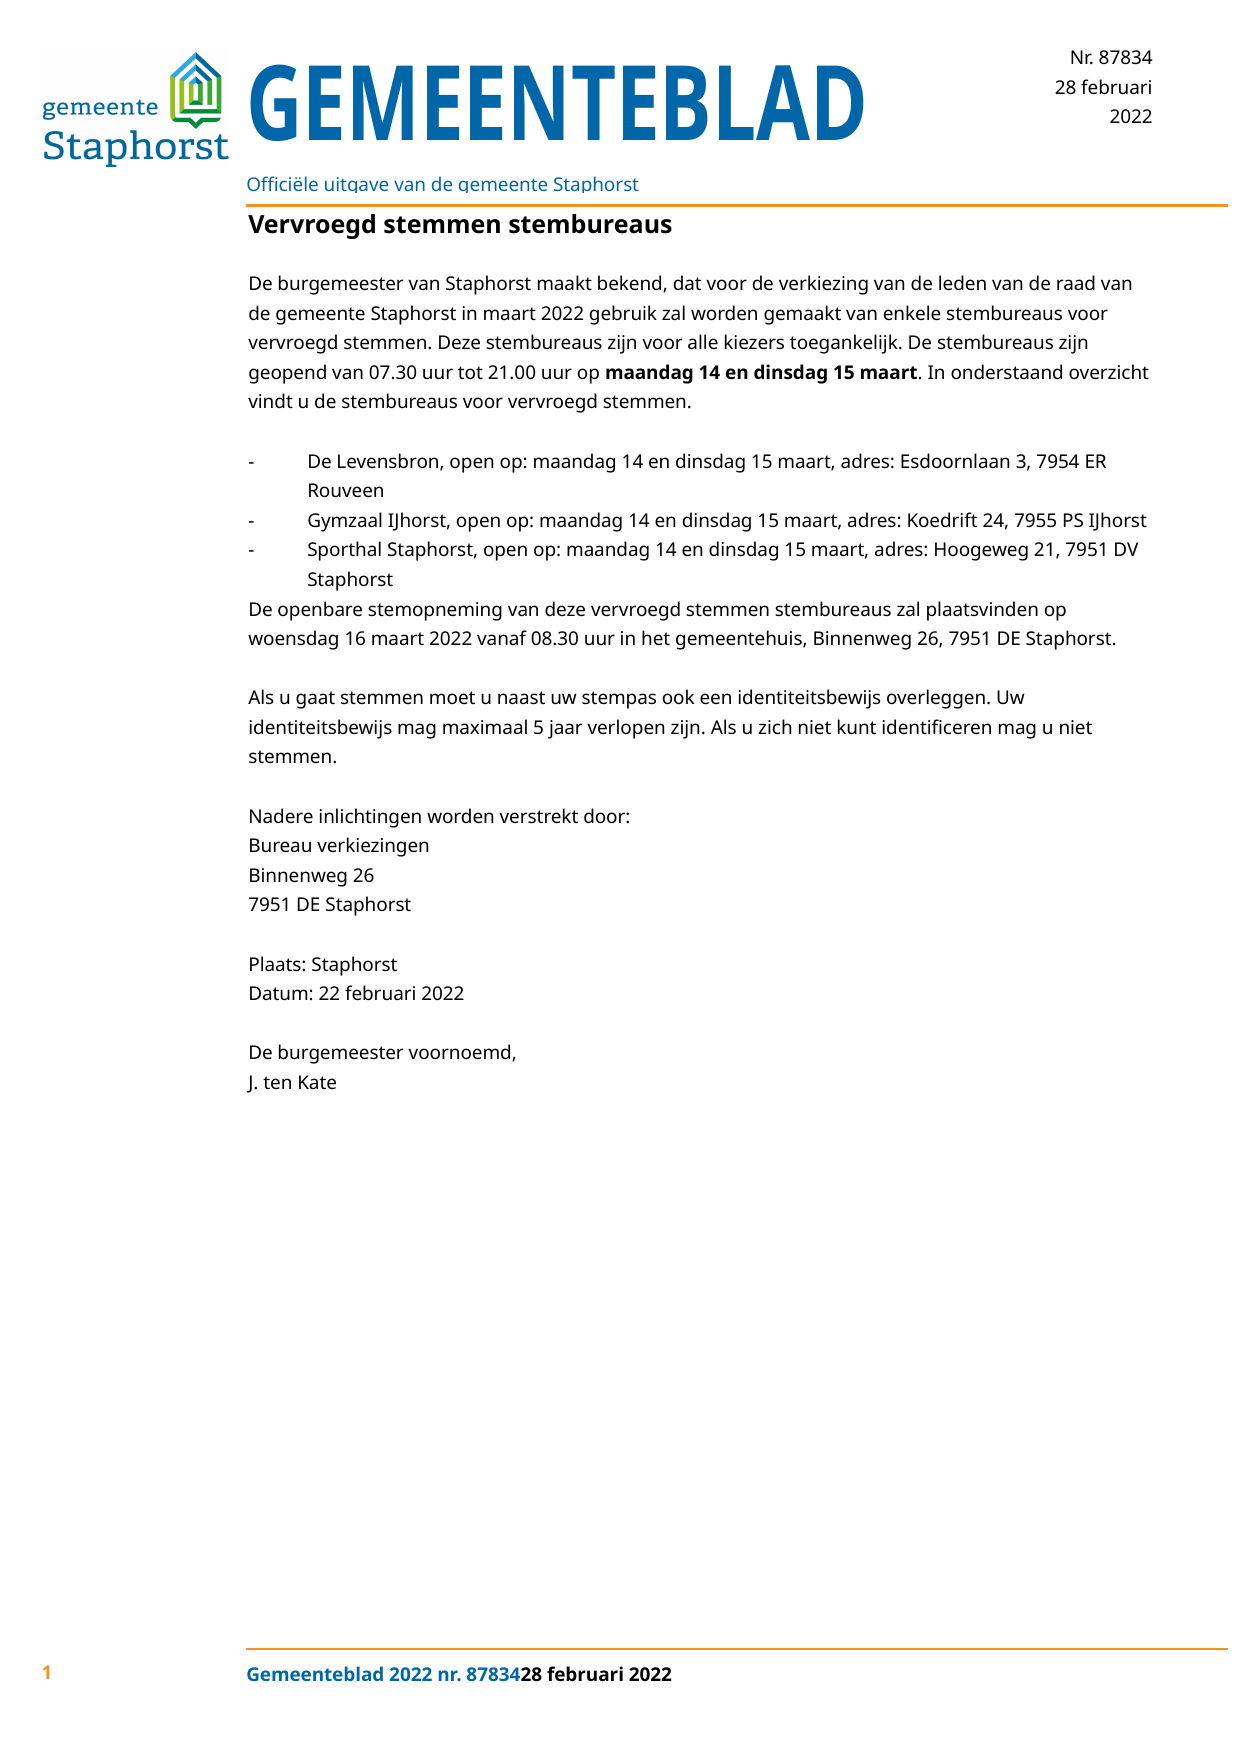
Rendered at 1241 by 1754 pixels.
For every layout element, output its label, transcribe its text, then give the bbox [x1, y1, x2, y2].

text Binnenweg 26 [248, 862, 1152, 888]
text De burgemeester voornoemd, [248, 1039, 1152, 1065]
text Nadere inlichtingen worden verstrekt door: [248, 803, 1152, 828]
text De openbare stemopneming van deze vervroegd stemmen stembureaus zal plaatsvinden op woensdag 16 maart 2022 vanaf 08.30 uur in het gemeentehuis, Binnenweg 26, 7951 DE Staphorst. [248, 596, 1152, 651]
text Vervroegd stemmen stembureaus [248, 207, 1152, 241]
text Plaats: Staphorst [248, 951, 1152, 976]
text Als u gaat stemmen moet u naast uw stempas ook een identiteitsbewijs overleggen. Uw identiteitsbewijs mag maximaal 5 jaar verlopen zijn. Als u zich niet kunt identificeren mag u niet stemmen. [248, 684, 1152, 769]
text Bureau verkiezingen [248, 832, 1152, 858]
text Datum: 22 februari 2022 [248, 980, 1152, 1006]
picture [41, 47, 231, 172]
list Sporthal Staphorst, open op: maandag 14 en dinsdag 15 maart, adres: Hoogeweg 21, 7951 DV Staphorst [248, 537, 1152, 592]
text J. ten Kate [248, 1069, 1152, 1095]
text 7951 DE Staphorst [248, 892, 1152, 917]
list De Levensbron, open op: maandag 14 en dinsdag 15 maart, adres: Esdoornlaan 3, 7954 ER Rouveen [248, 448, 1152, 503]
text De burgemeester van Staphorst maakt bekend, dat voor de verkiezing van de leden van de raad van de gemeente Staphorst in maart 2022 gebruik zal worden gemaakt van enkele stembureaus voor vervroegd stemmen. Deze stembureaus zijn voor alle kiezers toegankelijk. De stembureaus zijn geopend van 07.30 uur tot 21.00 uur op maandag 14 en dinsdag 15 maart. In onderstaand overzicht vindt u de stembureaus voor vervroegd stemmen. [248, 270, 1152, 414]
list Gymzaal IJhorst, open op: maandag 14 en dinsdag 15 maart, adres: Koedrift 24, 7955 PS IJhorst [248, 507, 1152, 533]
